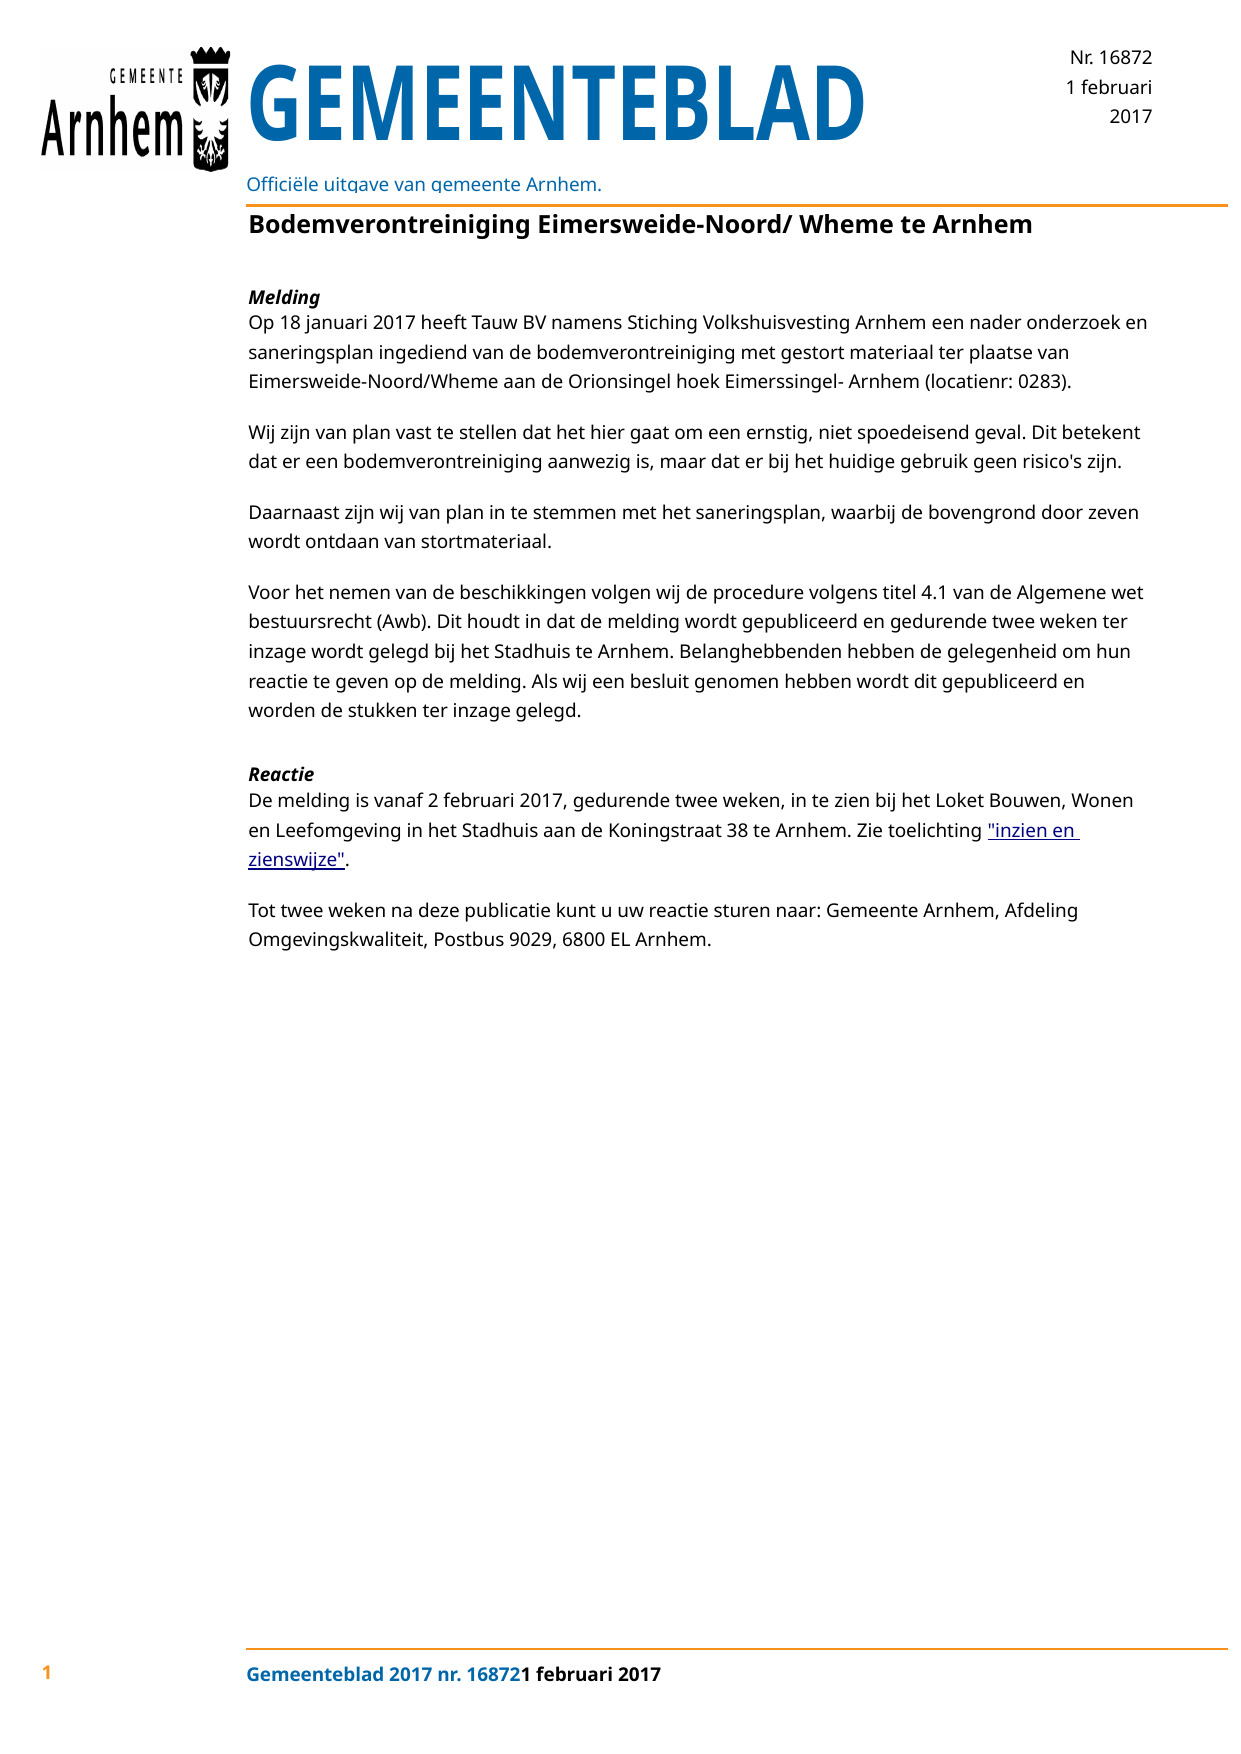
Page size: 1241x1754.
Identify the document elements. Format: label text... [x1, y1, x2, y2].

text Daarnaast zijn wij van plan in te stemmen met het saneringsplan, waarbij de bovengrond door zeven wordt ontdaan van stortmateriaal. [248, 499, 1152, 554]
text Melding [248, 284, 1152, 309]
text Wij zijn van plan vast te stellen dat het hier gaat om een ernstig, niet spoedeisend geval. Dit betekent dat er een bodemverontreiniging aanwezig is, maar dat er bij het huidige gebruik geen risico's zijn. [248, 419, 1152, 474]
text Reactie [248, 761, 1152, 787]
text De melding is vanaf 2 februari 2017, gedurende twee weken, in te zien bij het Loket Bouwen, Wonen en Leefomgeving in het Stadhuis aan de Koningstraat 38 te Arnhem. Zie toelichting "inzien en zienswijze". [248, 787, 1152, 872]
text Tot twee weken na deze publicatie kunt u uw reactie sturen naar: Gemeente Arnhem, Afdeling Omgevingskwaliteit, Postbus 9029, 6800 EL Arnhem. [248, 897, 1152, 952]
picture [41, 47, 231, 172]
text Voor het nemen van de beschikkingen volgen wij de procedure volgens titel 4.1 van de Algemene wet bestuursrecht (Awb). Dit houdt in dat de melding wordt gepubliceerd en gedurende twee weken ter inzage wordt gelegd bij het Stadhuis te Arnhem. Belanghebbenden hebben de gelegenheid om hun reactie te geven op de melding. Als wij een besluit genomen hebben wordt dit gepubliceerd en worden de stukken ter inzage gelegd. [248, 579, 1152, 723]
text Op 18 januari 2017 heeft Tauw BV namens Stiching Volkshuisvesting Arnhem een nader onderzoek en saneringsplan ingediend van de bodemverontreiniging met gestort materiaal ter plaatse van Eimersweide-Noord/Wheme aan de Orionsingel hoek Eimerssingel- Arnhem (locatienr: 0283). [248, 309, 1152, 394]
text Bodemverontreiniging Eimersweide-Noord/ Wheme te Arnhem [248, 207, 1152, 241]
